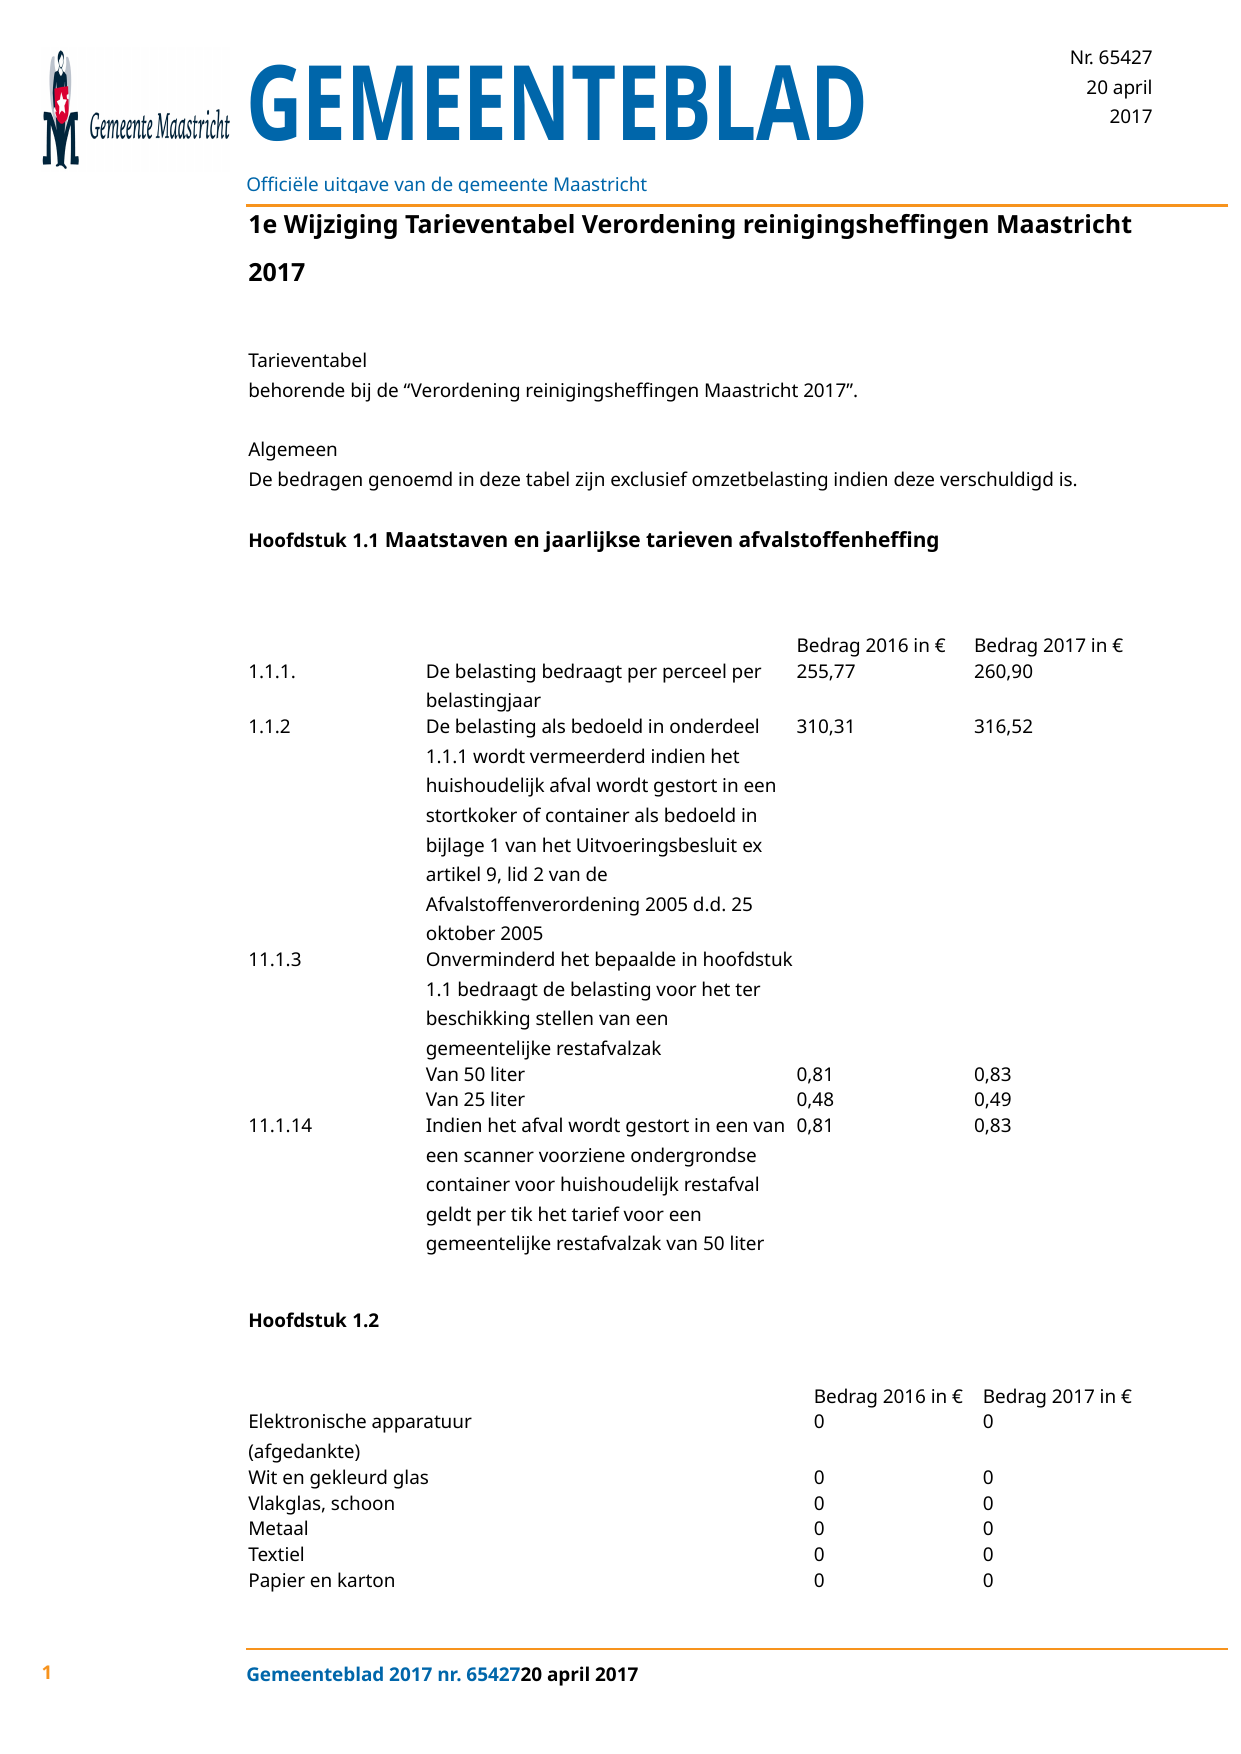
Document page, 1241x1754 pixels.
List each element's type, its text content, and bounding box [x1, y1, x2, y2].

table_cell 0 [983, 1567, 1152, 1593]
table_cell Papier en karton [248, 1567, 476, 1593]
table_cell [476, 1567, 645, 1593]
text 1e Wijziging Tarieventabel Verordening reinigingsheffingen Maastricht 2017 [248, 207, 1152, 288]
table_cell 0,81 [796, 1112, 974, 1256]
table_cell 0 [814, 1490, 983, 1515]
table_cell 11.1.14 [248, 1112, 426, 1256]
table_cell [796, 946, 974, 1061]
table_cell Van 50 liter [426, 1061, 796, 1086]
text behorende bij de “Verordening reinigingsheffingen Maastricht 2017”. [248, 377, 1152, 403]
table_cell 316,52 [974, 714, 1152, 946]
table_header [645, 1383, 814, 1409]
table_cell 0,83 [974, 1061, 1152, 1086]
table_cell 1.1.1. [248, 658, 426, 713]
table_cell [476, 1490, 645, 1515]
table_cell [645, 1409, 814, 1464]
table_cell 260,90 [974, 658, 1152, 713]
table_cell Onverminderd het bepaalde in hoofdstuk 1.1 bedraagt de belasting voor het ter beschikking stellen van een gemeentelijke restafvalzak [426, 946, 796, 1061]
table_cell De belasting bedraagt per perceel per belastingjaar [426, 658, 796, 713]
table_cell Vlakglas, schoon [248, 1490, 476, 1515]
table_cell Elektronische apparatuur (afgedankte) [248, 1409, 476, 1464]
table_cell 255,77 [796, 658, 974, 713]
table_cell [476, 1541, 645, 1567]
table_cell De belasting als bedoeld in onderdeel 1.1.1 wordt vermeerderd indien het huishoudelijk afval wordt gestort in een stortkoker of container als bedoeld in bijlage 1 van het Uitvoeringsbesluit ex artikel 9, lid 2 van de Afvalstoffenverordening 2005 d.d. 25 oktober 2005 [426, 714, 796, 946]
table_cell 0 [983, 1541, 1152, 1567]
table_cell [645, 1541, 814, 1567]
text Algemeen [248, 436, 1152, 462]
table_cell 0 [983, 1515, 1152, 1541]
table_cell 0 [983, 1464, 1152, 1490]
table_cell Indien het afval wordt gestort in een van een scanner voorziene ondergrondse container voor huishoudelijk restafval geldt per tik het tarief voor een gemeentelijke restafvalzak van 50 liter [426, 1112, 796, 1256]
table_cell [476, 1515, 645, 1541]
table_header [248, 1383, 476, 1409]
table_cell [645, 1567, 814, 1593]
table_cell 0,83 [974, 1112, 1152, 1256]
table_cell 310,31 [796, 714, 974, 946]
table_cell [248, 1061, 426, 1086]
table_cell [645, 1490, 814, 1515]
table_cell Textiel [248, 1541, 476, 1567]
table_cell [645, 1464, 814, 1490]
table_cell 0,81 [796, 1061, 974, 1086]
table_cell [476, 1409, 645, 1464]
table_header Bedrag 2017 in € [974, 633, 1152, 658]
table_cell [645, 1515, 814, 1541]
table_header [476, 1383, 645, 1409]
table_cell [248, 1086, 426, 1112]
table_cell 0,48 [796, 1086, 974, 1112]
table_header [248, 633, 796, 658]
table_header Bedrag 2016 in € [814, 1383, 983, 1409]
table_cell Metaal [248, 1515, 476, 1541]
table_cell 0 [814, 1515, 983, 1541]
table_cell 1.1.2 [248, 714, 426, 946]
text De bedragen genoemd in deze tabel zijn exclusief omzetbelasting indien deze verschuldigd is. [248, 466, 1152, 492]
table_cell 0 [814, 1541, 983, 1567]
table_cell 0 [983, 1409, 1152, 1464]
table_cell 0 [814, 1409, 983, 1464]
table_cell 11.1.3 [248, 946, 426, 1061]
text Hoofdstuk 1.1 Maatstaven en jaarlijkse tarieven afvalstoffenheffing [248, 525, 1152, 553]
table_cell Wit en gekleurd glas [248, 1464, 476, 1490]
table_cell Van 25 liter [426, 1086, 796, 1112]
picture [41, 47, 231, 172]
text Tarieventabel [248, 347, 1152, 373]
table_cell 0 [983, 1490, 1152, 1515]
table_cell [476, 1464, 645, 1490]
table_cell 0,49 [974, 1086, 1152, 1112]
table_header Bedrag 2017 in € [983, 1383, 1152, 1409]
text Hoofdstuk 1.2 [248, 1305, 1152, 1333]
table_cell 0 [814, 1567, 983, 1593]
table_header Bedrag 2016 in € [796, 633, 974, 658]
table_cell [974, 946, 1152, 1061]
table_cell 0 [814, 1464, 983, 1490]
